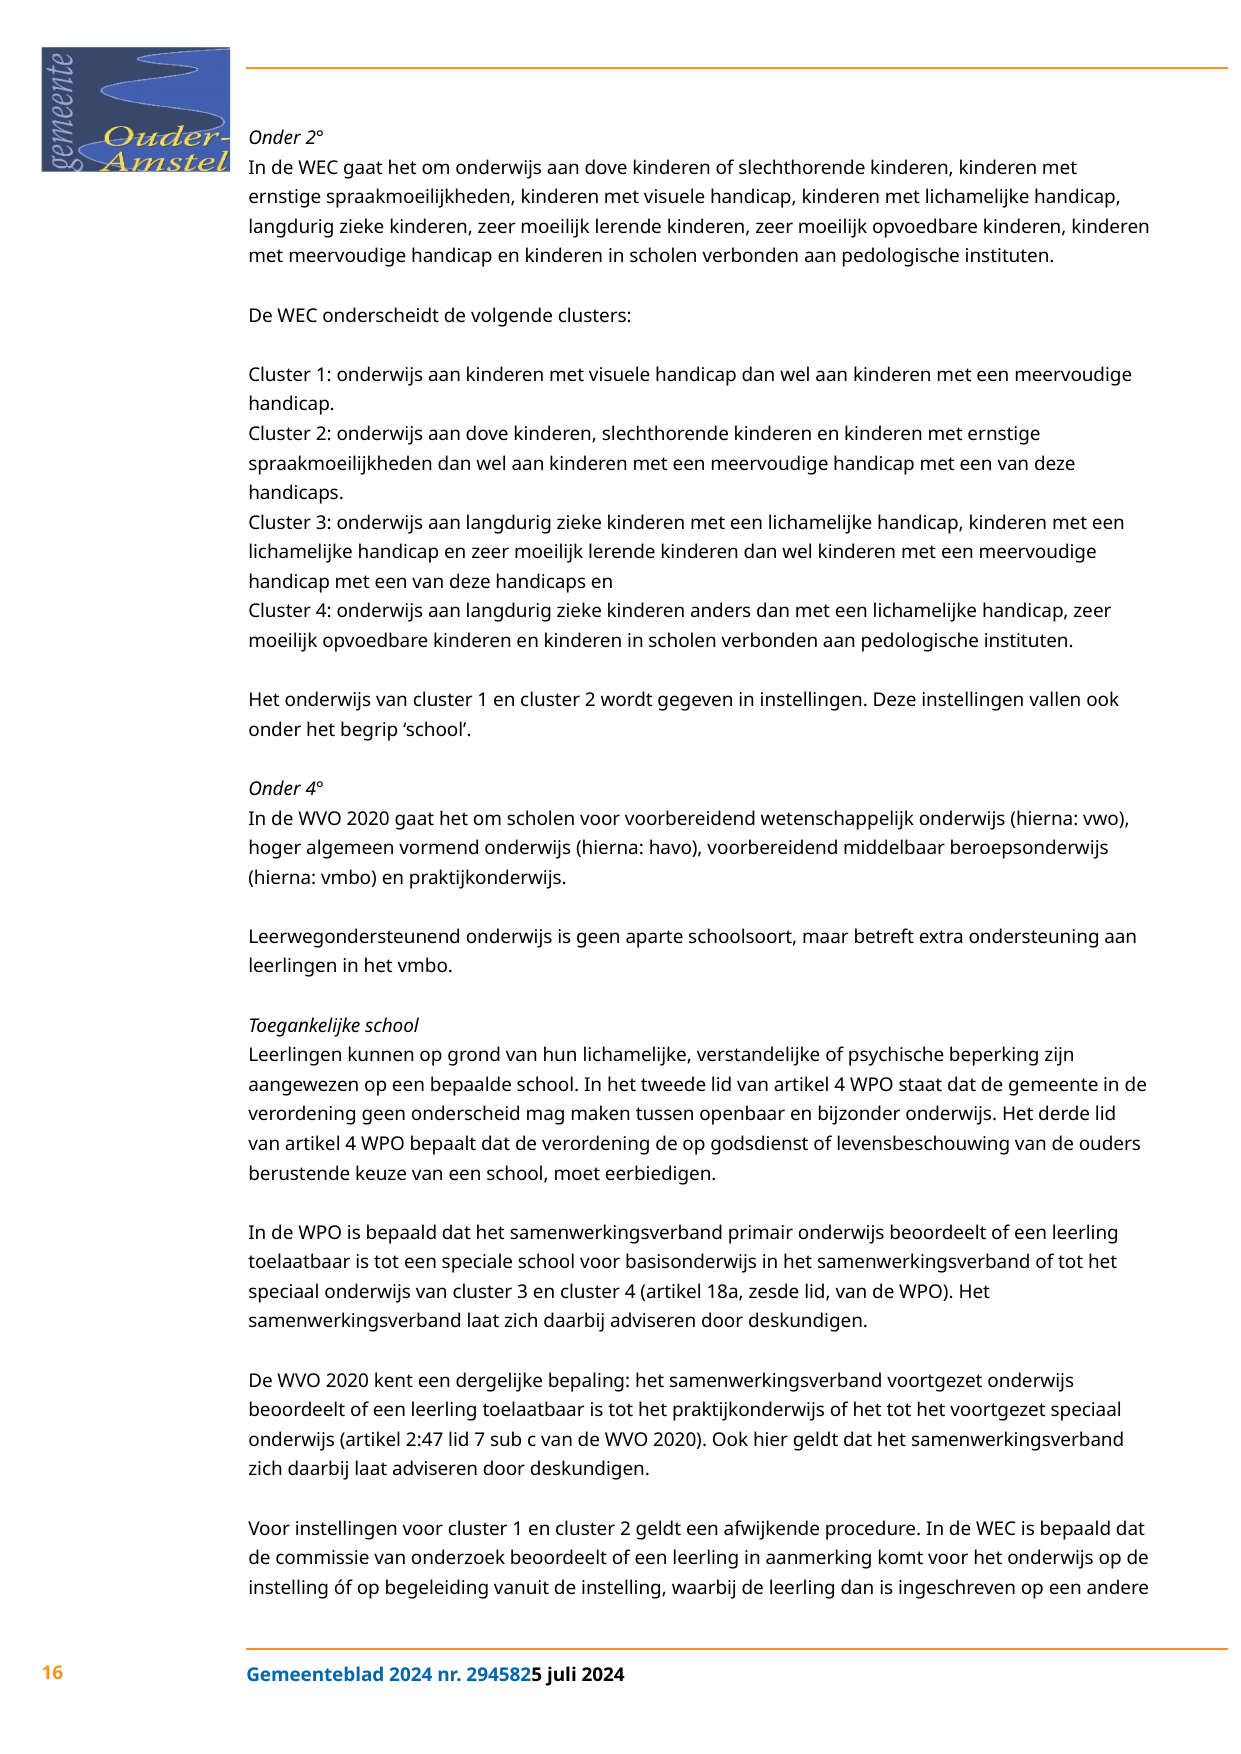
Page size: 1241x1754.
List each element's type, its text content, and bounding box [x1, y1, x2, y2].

picture [41, 47, 231, 172]
text Cluster 4: onderwijs aan langdurig zieke kinderen anders dan met een lichamelijke handicap, zeer moeilijk opvoedbare kinderen en kinderen in scholen verbonden aan pedologische instituten. [248, 598, 1152, 653]
text Onder 2° [248, 124, 1152, 150]
text Onder 4° [248, 775, 1152, 801]
text De WEC onderscheidt de volgende clusters: [248, 302, 1152, 328]
text Leerlingen kunnen op grond van hun lichamelijke, verstandelijke of psychische beperking zijn aangewezen op een bepaalde school. In het tweede lid van artikel 4 WPO staat dat de gemeente in de verordening geen onderscheid mag maken tussen openbaar en bijzonder onderwijs. Het derde lid van artikel 4 WPO bepaalt dat de verordening de op godsdienst of levensbeschouwing van de ouders berustende keuze van een school, moet eerbiedigen. [248, 1041, 1152, 1186]
text In de WVO 2020 gaat het om scholen voor voorbereidend wetenschappelijk onderwijs (hierna: vwo), hoger algemeen vormend onderwijs (hierna: havo), voorbereidend middelbaar beroepsonderwijs (hierna: vmbo) en praktijkonderwijs. [248, 805, 1152, 890]
text In de WEC gaat het om onderwijs aan dove kinderen of slechthorende kinderen, kinderen met ernstige spraakmoeilijkheden, kinderen met visuele handicap, kinderen met lichamelijke handicap, langdurig zieke kinderen, zeer moeilijk lerende kinderen, zeer moeilijk opvoedbare kinderen, kinderen met meervoudige handicap en kinderen in scholen verbonden aan pedologische instituten. [248, 154, 1152, 268]
text De WVO 2020 kent een dergelijke bepaling: het samenwerkingsverband voortgezet onderwijs beoordeelt of een leerling toelaatbaar is tot het praktijkonderwijs of het tot het voortgezet speciaal onderwijs (artikel 2:47 lid 7 sub c van de WVO 2020). Ook hier geldt dat het samenwerkingsverband zich daarbij laat adviseren door deskundigen. [248, 1367, 1152, 1481]
text Cluster 1: onderwijs aan kinderen met visuele handicap dan wel aan kinderen met een meervoudige handicap. [248, 361, 1152, 416]
text Toegankelijke school [248, 1012, 1152, 1038]
text Het onderwijs van cluster 1 en cluster 2 wordt gegeven in instellingen. Deze instellingen vallen ook onder het begrip ‘school’. [248, 686, 1152, 742]
text Leerwegondersteunend onderwijs is geen aparte schoolsoort, maar betreft extra ondersteuning aan leerlingen in het vmbo. [248, 923, 1152, 978]
text Cluster 3: onderwijs aan langdurig zieke kinderen met een lichamelijke handicap, kinderen met een lichamelijke handicap en zeer moeilijk lerende kinderen dan wel kinderen met een meervoudige handicap met een van deze handicaps en [248, 509, 1152, 594]
text Cluster 2: onderwijs aan dove kinderen, slechthorende kinderen en kinderen met ernstige spraakmoeilijkheden dan wel aan kinderen met een meervoudige handicap met een van deze handicaps. [248, 420, 1152, 505]
text Voor instellingen voor cluster 1 en cluster 2 geldt een afwijkende procedure. In de WEC is bepaald dat de commissie van onderzoek beoordeelt of een leerling in aanmerking komt voor het onderwijs op de instelling óf op begeleiding vanuit de instelling, waarbij de leerling dan is ingeschreven op een andere [248, 1515, 1152, 1600]
text In de WPO is bepaald dat het samenwerkingsverband primair onderwijs beoordeelt of een leerling toelaatbaar is tot een speciale school voor basisonderwijs in het samenwerkingsverband of tot het speciaal onderwijs van cluster 3 en cluster 4 (artikel 18a, zesde lid, van de WPO). Het samenwerkingsverband laat zich daarbij adviseren door deskundigen. [248, 1219, 1152, 1333]
